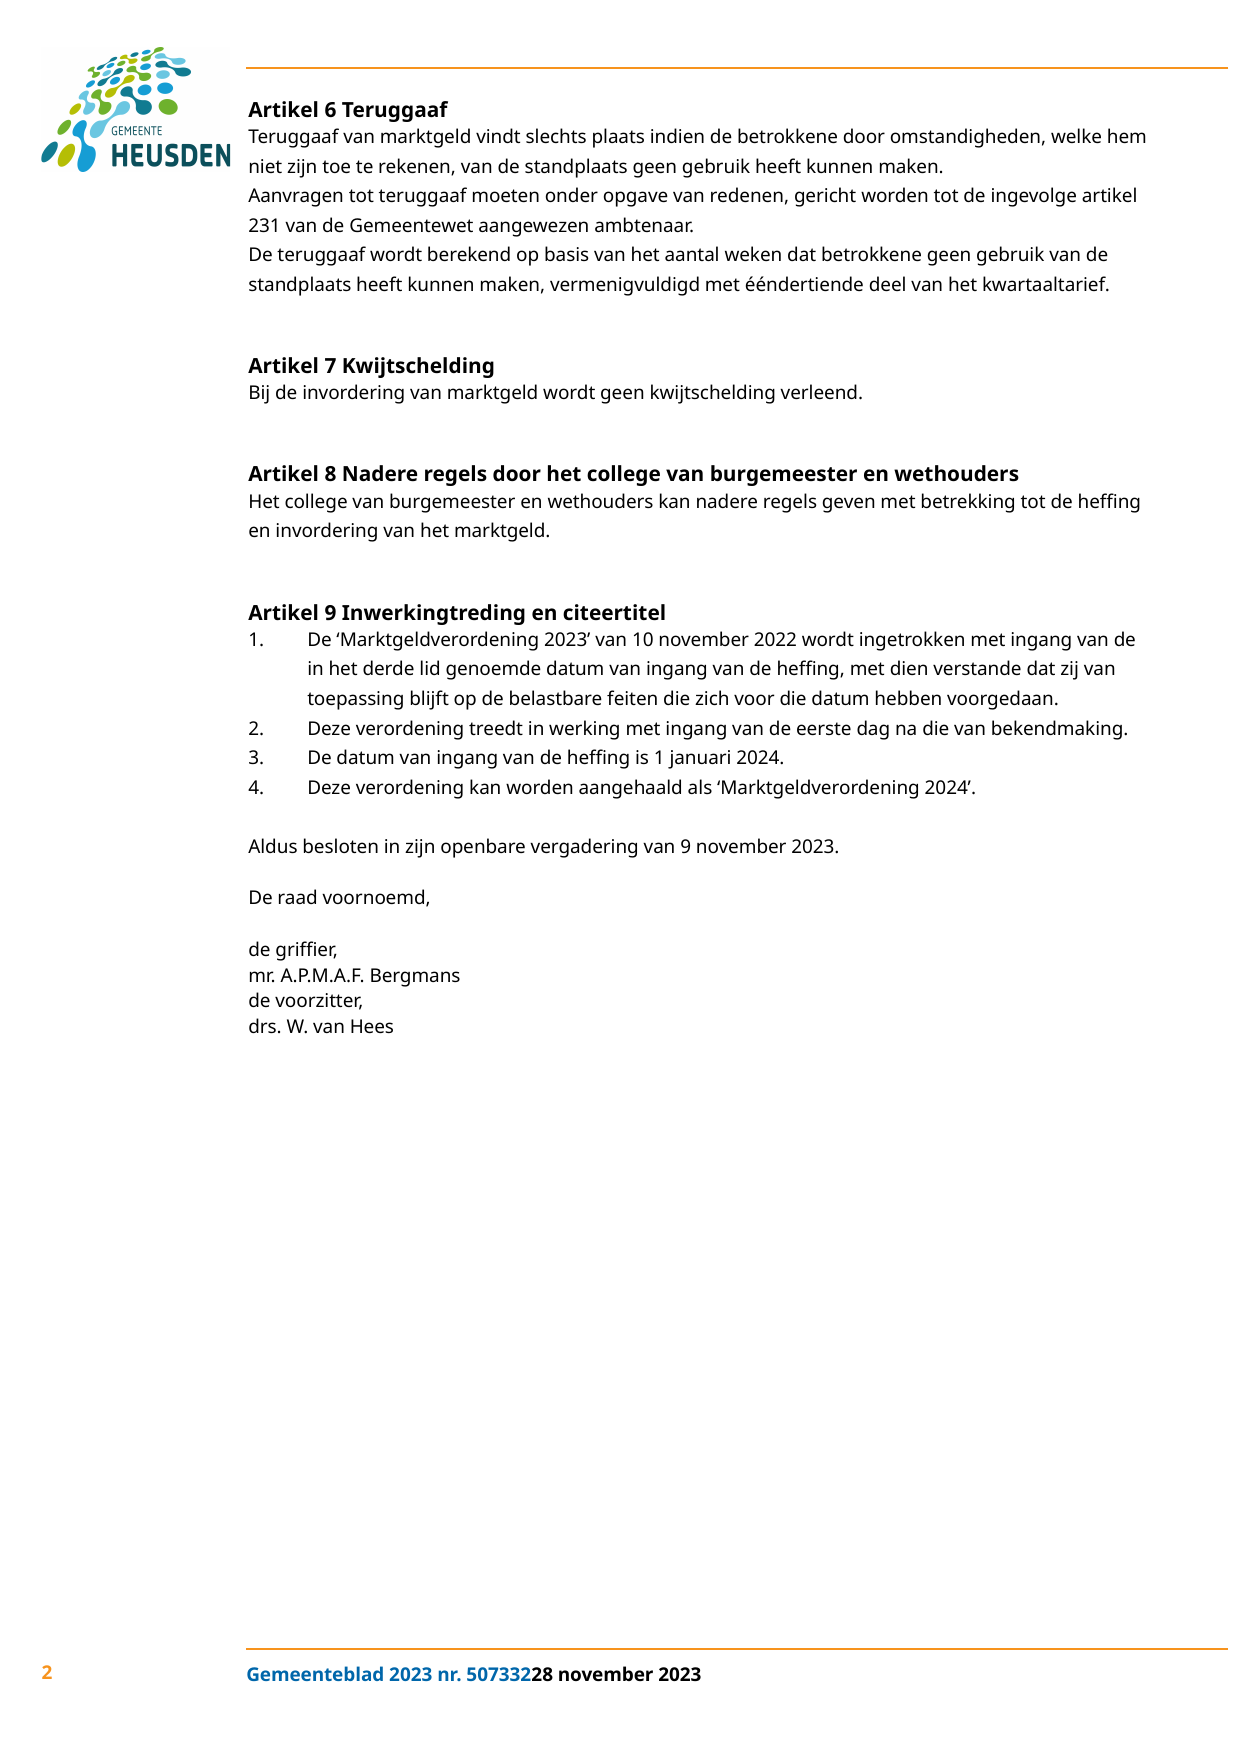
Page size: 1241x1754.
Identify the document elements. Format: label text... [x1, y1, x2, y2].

list De ‘Marktgeldverordening 2023’ van 10 november 2022 wordt ingetrokken met ingang van de in het derde lid genoemde datum van ingang van de heffing, met dien verstande dat zij van toepassing blijft op de belastbare feiten die zich voor die datum hebben voorgedaan. [248, 626, 1152, 711]
text drs. W. van Hees [248, 1013, 1152, 1039]
text de griffier, [248, 936, 1152, 962]
picture [41, 47, 231, 172]
text Artikel 9 Inwerkingtreding en citeertitel [248, 598, 1152, 626]
text de voorzitter, [248, 987, 1152, 1013]
list Deze verordening treedt in werking met ingang van de eerste dag na die van bekendmaking. [248, 715, 1152, 741]
text Aldus besloten in zijn openbare vergadering van 9 november 2023. [248, 833, 1152, 859]
text Aanvragen tot teruggaaf moeten onder opgave van redenen, gericht worden tot de ingevolge artikel 231 van de Gemeentewet aangewezen ambtenaar. [248, 182, 1152, 238]
text Artikel 6 Teruggaaf [248, 95, 1152, 123]
text Het college van burgemeester en wethouders kan nadere regels geven met betrekking tot de heffing en invordering van het marktgeld. [248, 488, 1152, 543]
text De raad voornoemd, [248, 884, 1152, 910]
text Teruggaaf van marktgeld vindt slechts plaats indien de betrokkene door omstandigheden, welke hem niet zijn toe te rekenen, van de standplaats geen gebruik heeft kunnen maken. [248, 123, 1152, 178]
text Artikel 8 Nadere regels door het college van burgemeester en wethouders [248, 459, 1152, 488]
text De teruggaaf wordt berekend op basis van het aantal weken dat betrokkene geen gebruik van de standplaats heeft kunnen maken, vermenigvuldigd met ééndertiende deel van het kwartaaltarief. [248, 242, 1152, 297]
list De datum van ingang van de heffing is 1 januari 2024. [248, 744, 1152, 770]
text Artikel 7 Kwijtschelding [248, 351, 1152, 379]
list Deze verordening kan worden aangehaald als ‘Marktgeldverordening 2024’. [248, 774, 1152, 800]
text Bij de invordering van marktgeld wordt geen kwijtschelding verleend. [248, 379, 1152, 405]
text mr. A.P.M.A.F. Bergmans [248, 962, 1152, 987]
